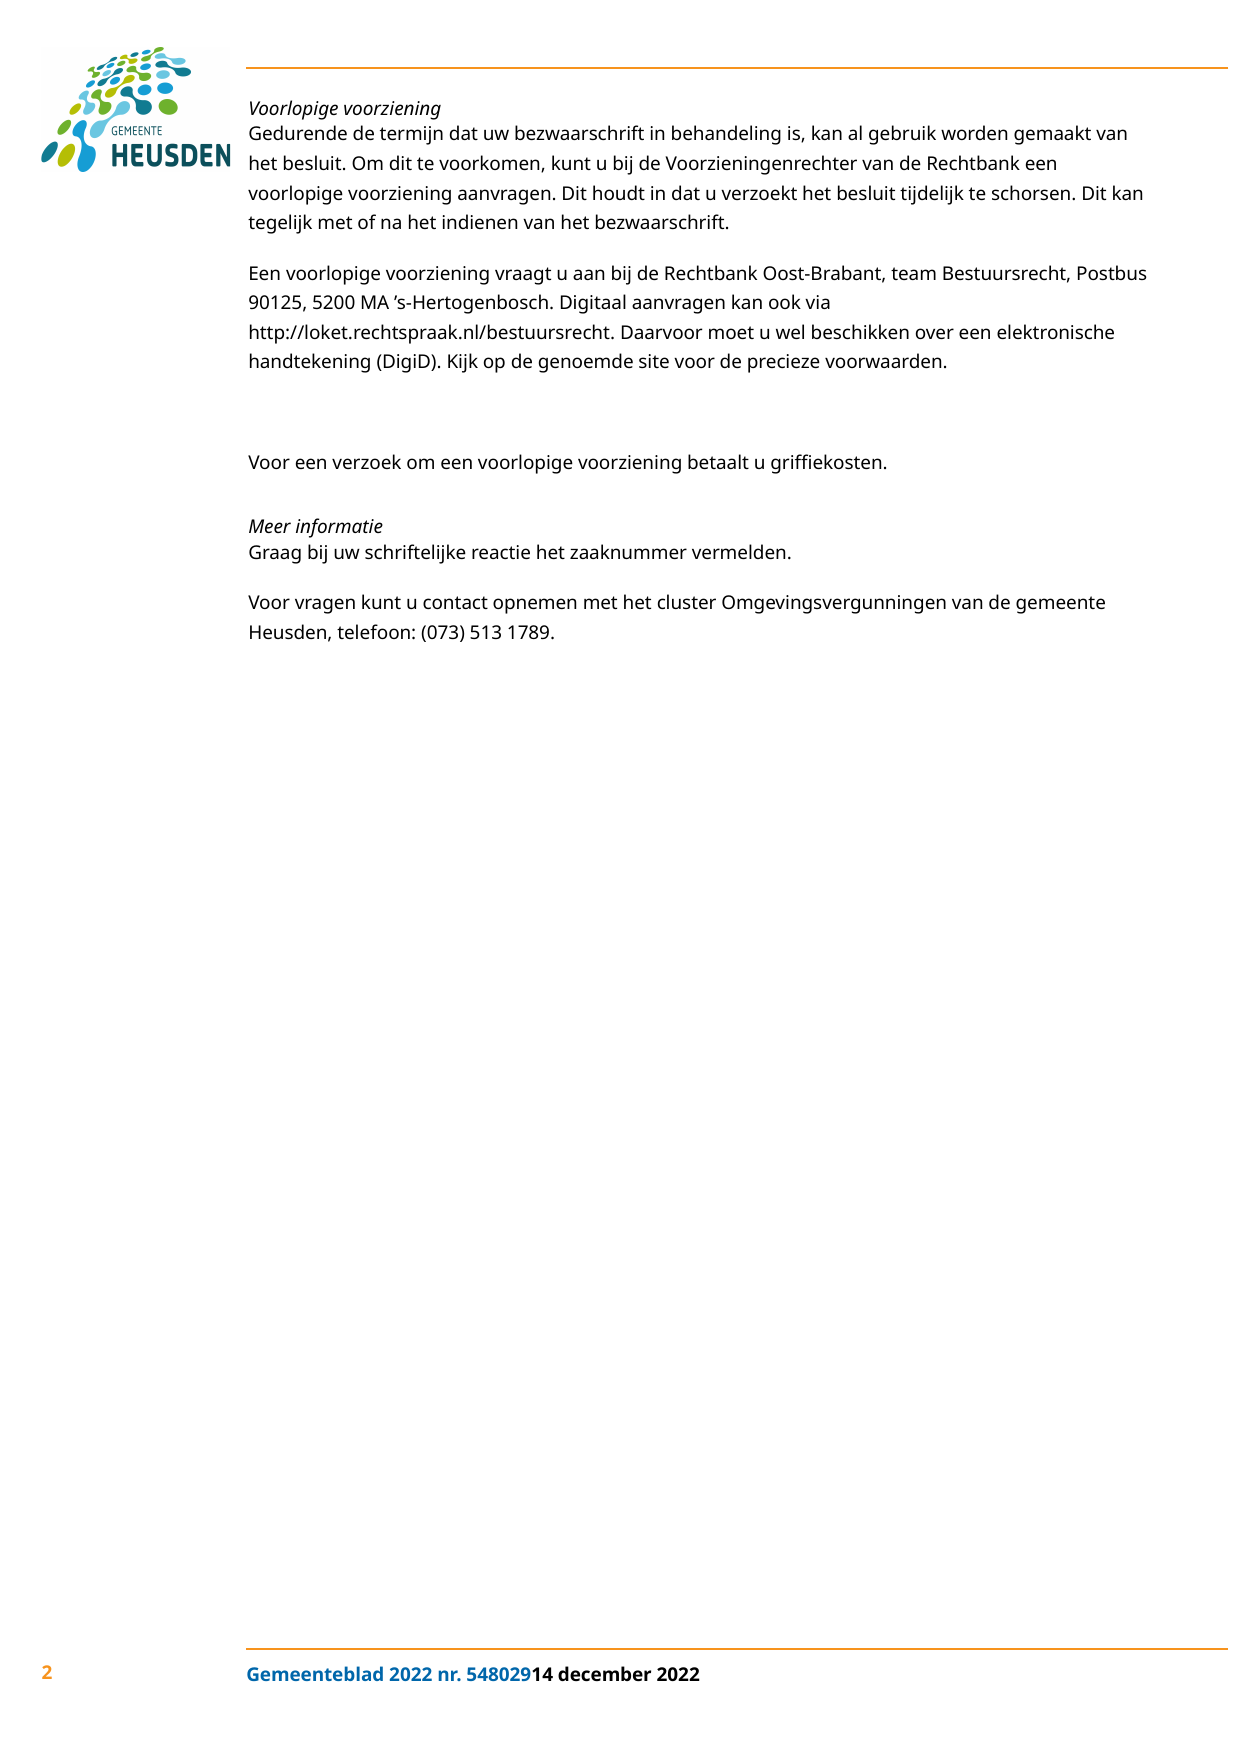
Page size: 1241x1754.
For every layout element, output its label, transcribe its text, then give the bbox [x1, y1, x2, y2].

text Voor vragen kunt u contact opnemen met het cluster Omgevingsvergunningen van de gemeente Heusden, telefoon: (073) 513 1789. [248, 589, 1152, 645]
picture [41, 47, 231, 172]
text Voor een verzoek om een voorlopige voorziening betaalt u griffiekosten. [248, 449, 1152, 475]
text Meer informatie [248, 513, 1152, 539]
text Gedurende de termijn dat uw bezwaarschrift in behandeling is, kan al gebruik worden gemaakt van het besluit. Om dit te voorkomen, kunt u bij de Voorzieningenrechter van de Rechtbank een voorlopige voorziening aanvragen. Dit houdt in dat u verzoekt het besluit tijdelijk te schorsen. Dit kan tegelijk met of na het indienen van het bezwaarschrift. [248, 121, 1152, 235]
text Een voorlopige voorziening vraagt u aan bij de Rechtbank Oost-Brabant, team Bestuursrecht, Postbus 90125, 5200 MA ’s-Hertogenbosch. Digitaal aanvragen kan ook via http://loket.rechtspraak.nl/bestuursrecht. Daarvoor moet u wel beschikken over een elektronische handtekening (DigiD). Kijk op de genoemde site voor de precieze voorwaarden. [248, 260, 1152, 374]
text Voorlopige voorziening [248, 95, 1152, 121]
text Graag bij uw schriftelijke reactie het zaaknummer vermelden. [248, 539, 1152, 565]
